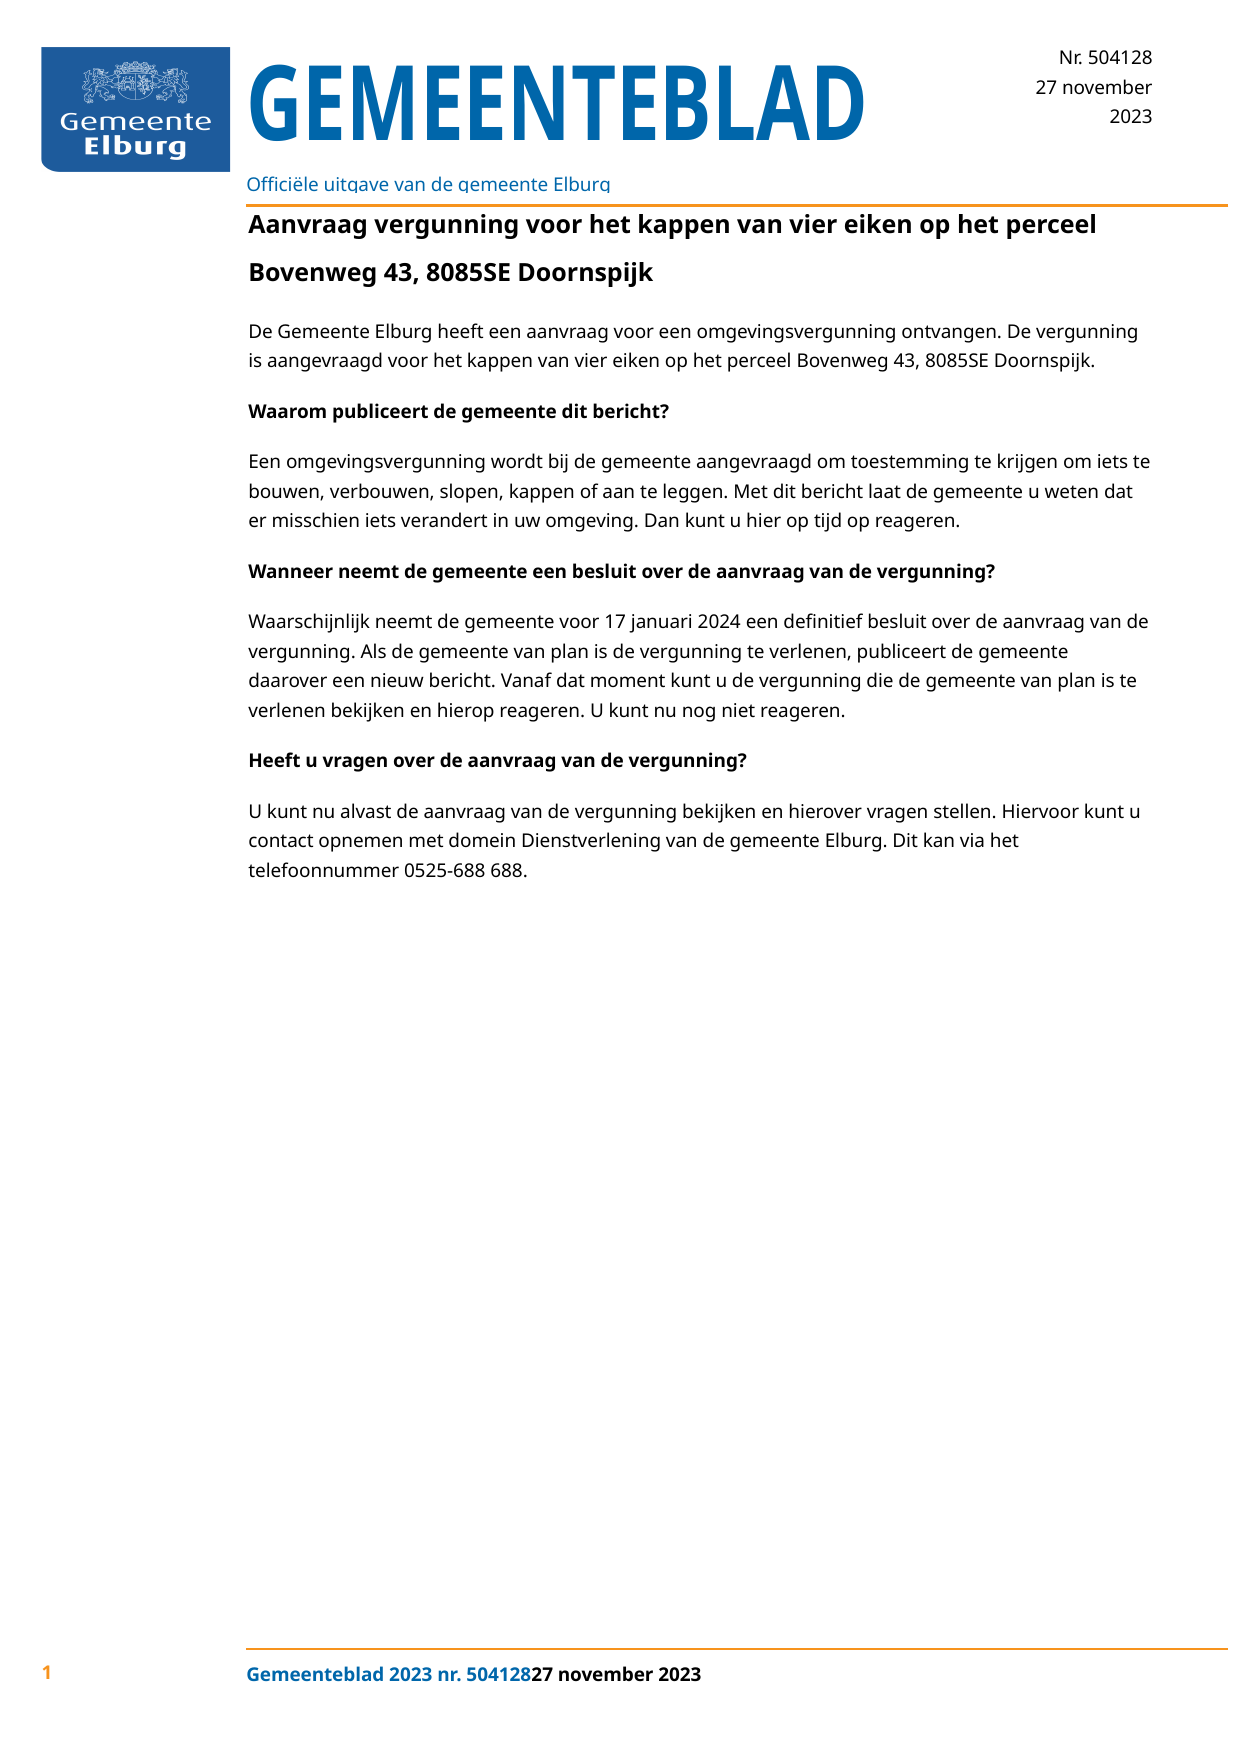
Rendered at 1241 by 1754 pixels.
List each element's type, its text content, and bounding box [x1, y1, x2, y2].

text Waarom publiceert de gemeente dit bericht? [248, 398, 1152, 424]
text Wanneer neemt de gemeente een besluit over de aanvraag van de vergunning? [248, 558, 1152, 584]
text Heeft u vragen over de aanvraag van de vergunning? [248, 747, 1152, 773]
text De Gemeente Elburg heeft een aanvraag voor een omgevingsvergunning ontvangen. De vergunning is aangevraagd voor het kappen van vier eiken op het perceel Bovenweg 43, 8085SE Doornspijk. [248, 318, 1152, 373]
text Aanvraag vergunning voor het kappen van vier eiken op het perceel Bovenweg 43, 8085SE Doornspijk [248, 207, 1152, 288]
text Een omgevingsvergunning wordt bij de gemeente aangevraagd om toestemming te krijgen om iets te bouwen, verbouwen, slopen, kappen of aan te leggen. Met dit bericht laat de gemeente u weten dat er misschien iets verandert in uw omgeving. Dan kunt u hier op tijd op reageren. [248, 448, 1152, 533]
text Waarschijnlijk neemt de gemeente voor 17 januari 2024 een definitief besluit over de aanvraag van de vergunning. Als de gemeente van plan is de vergunning te verlenen, publiceert de gemeente daarover een nieuw bericht. Vanaf dat moment kunt u de vergunning die de gemeente van plan is te verlenen bekijken en hierop reageren. U kunt nu nog niet reageren. [248, 608, 1152, 723]
picture [41, 47, 231, 172]
text U kunt nu alvast de aanvraag van de vergunning bekijken en hierover vragen stellen. Hiervoor kunt u contact opnemen met domein Dienstverlening van de gemeente Elburg. Dit kan via het telefoonnummer 0525-688 688. [248, 798, 1152, 883]
